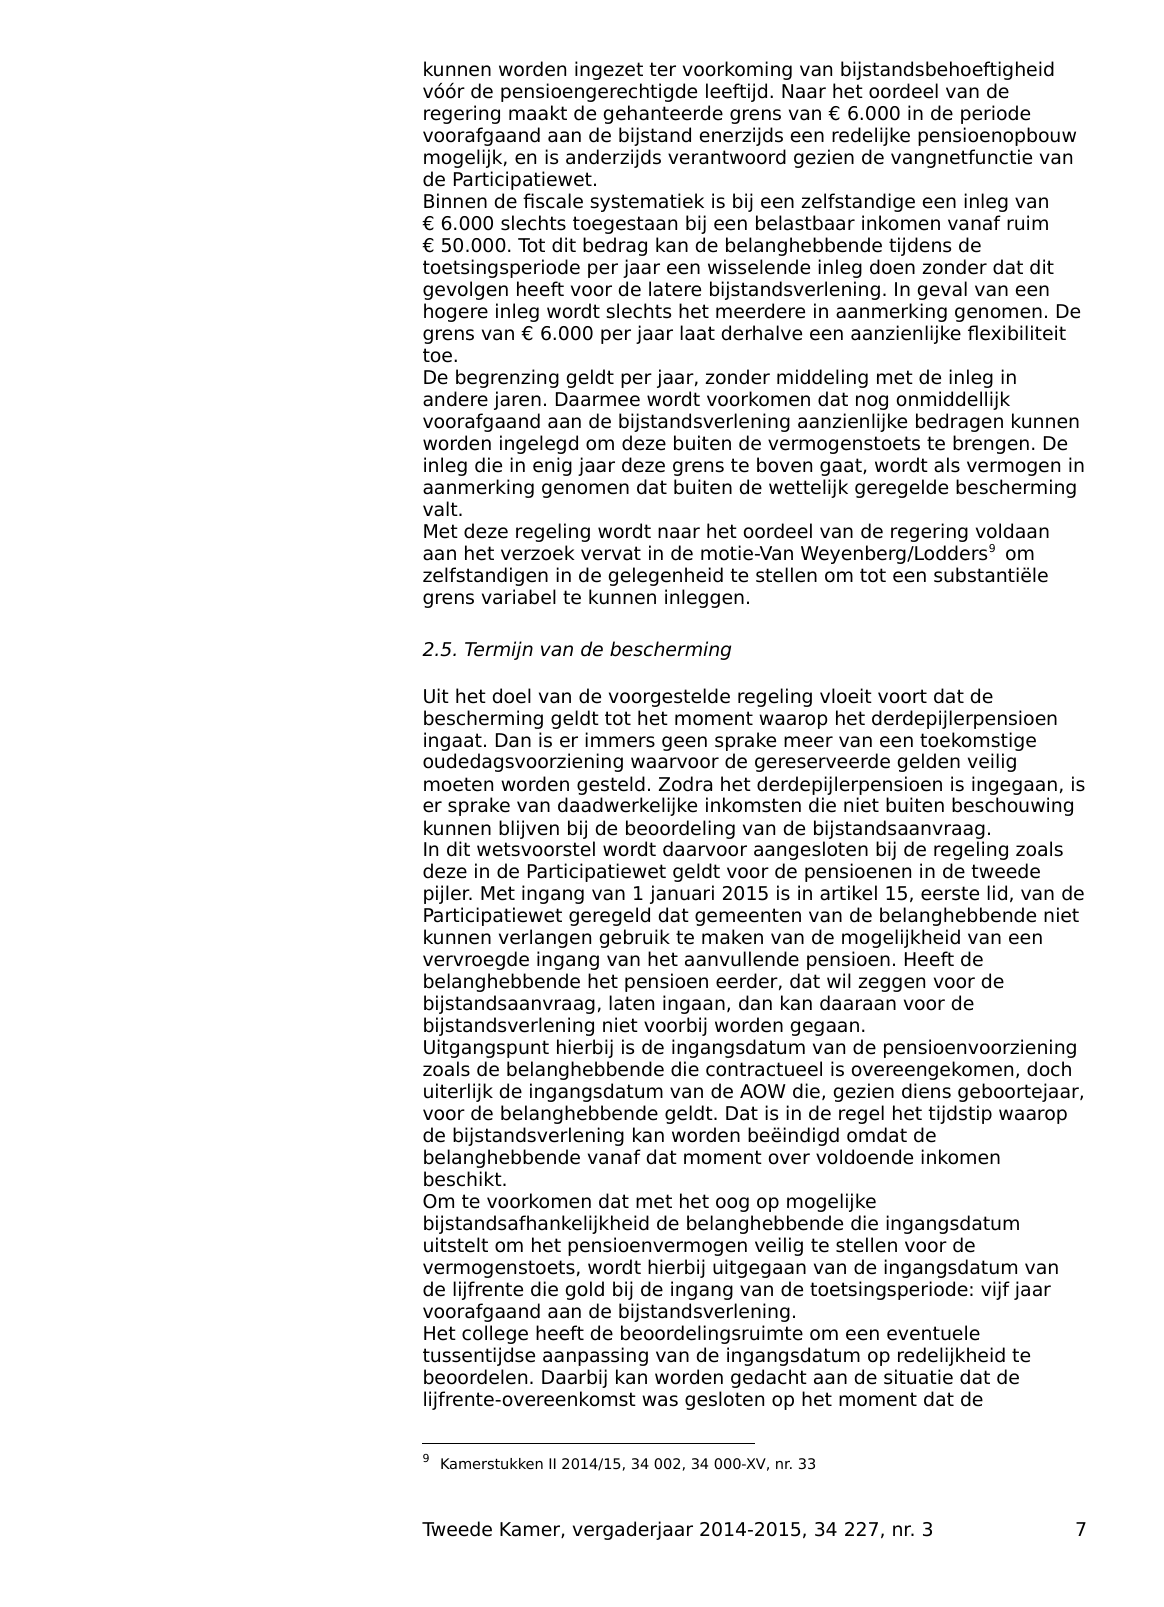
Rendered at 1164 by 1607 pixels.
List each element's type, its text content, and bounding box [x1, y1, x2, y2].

text In dit wetsvoorstel wordt daarvoor aangesloten bij de regeling zoals deze in de Participatiewet geldt voor de pensioenen in de tweede pijler. Met ingang van 1 januari 2015 is in artikel 15, eerste lid, van de Participatiewet geregeld dat gemeenten van de belanghebbende niet kunnen verlangen gebruik te maken van de mogelijkheid van een vervroegde ingang van het aanvullende pensioen. Heeft de belanghebbende het pensioen eerder, dat wil zeggen voor de bijstandsaanvraag, laten ingaan, dan kan daaraan voor de bijstandsverlening niet voorbij worden gegaan. [422, 839, 1087, 1037]
subtitle 2.5. Termijn van de bescherming [422, 638, 1087, 661]
text De begrenzing geldt per jaar, zonder middeling met de inleg in andere jaren. Daarmee wordt voorkomen dat nog onmiddellijk voorafgaand aan de bijstandsverlening aanzienlijke bedragen kunnen worden ingelegd om deze buiten de vermogenstoets te brengen. De inleg die in enig jaar deze grens te boven gaat, wordt als vermogen in aanmerking genomen dat buiten de wettelijk geregelde bescherming valt. [422, 367, 1087, 521]
text Om te voorkomen dat met het oog op mogelijke bijstandsafhankelijkheid de belanghebbende die ingangsdatum uitstelt om het pensioenvermogen veilig te stellen voor de vermogenstoets, wordt hierbij uitgegaan van de ingangsdatum van de lijfrente die gold bij de ingang van de toetsingsperiode: vijf jaar voorafgaand aan de bijstandsverlening. [422, 1191, 1087, 1323]
text kunnen worden ingezet ter voorkoming van bijstandsbehoeftigheid vóór de pensioengerechtigde leeftijd. Naar het oordeel van de regering maakt de gehanteerde grens van € 6.000 in de periode voorafgaand aan de bijstand enerzijds een redelijke pensioenopbouw mogelijk, en is anderzijds verantwoord gezien de vangnetfunctie van de Participatiewet. [422, 59, 1087, 191]
text Uitgangspunt hierbij is de ingangsdatum van de pensioenvoorziening zoals de belanghebbende die contractueel is overeengekomen, doch uiterlijk de ingangsdatum van de AOW die, gezien diens geboortejaar, voor de belanghebbende geldt. Dat is in de regel het tijdstip waarop de bijstandsverlening kan worden beëindigd omdat de belanghebbende vanaf dat moment over voldoende inkomen beschikt. [422, 1037, 1087, 1191]
text Kamerstukken II 2014/15, 34 002, 34 000-XV, nr. 33 [422, 1452, 1087, 1474]
text Uit het doel van de voorgestelde regeling vloeit voort dat de bescherming geldt tot het moment waarop het derdepijlerpensioen ingaat. Dan is er immers geen sprake meer van een toekomstige oudedagsvoorziening waarvoor de gereserveerde gelden veilig moeten worden gesteld. Zodra het derdepijlerpensioen is ingegaan, is er sprake van daadwerkelijke inkomsten die niet buiten beschouwing kunnen blijven bij de beoordeling van de bijstandsaanvraag. [422, 686, 1087, 839]
text Met deze regeling wordt naar het oordeel van de regering voldaan aan het verzoek vervat in de motie-Van Weyenberg/Lodders om zelfstandigen in de gelegenheid te stellen om tot een substantiële grens variabel te kunnen inleggen. [422, 521, 1087, 608]
text Binnen de fiscale systematiek is bij een zelfstandige een inleg van € 6.000 slechts toegestaan bij een belastbaar inkomen vanaf ruim € 50.000. Tot dit bedrag kan de belanghebbende tijdens de toetsingsperiode per jaar een wisselende inleg doen zonder dat dit gevolgen heeft voor de latere bijstandsverlening. In geval van een hogere inleg wordt slechts het meerdere in aanmerking genomen. De grens van € 6.000 per jaar laat derhalve een aanzienlijke flexibiliteit toe. [422, 191, 1087, 367]
text Het college heeft de beoordelingsruimte om een eventuele tussentijdse aanpassing van de ingangsdatum op redelijkheid te beoordelen. Daarbij kan worden gedacht aan de situatie dat de lijfrente-overeenkomst was gesloten op het moment dat de [422, 1323, 1087, 1411]
